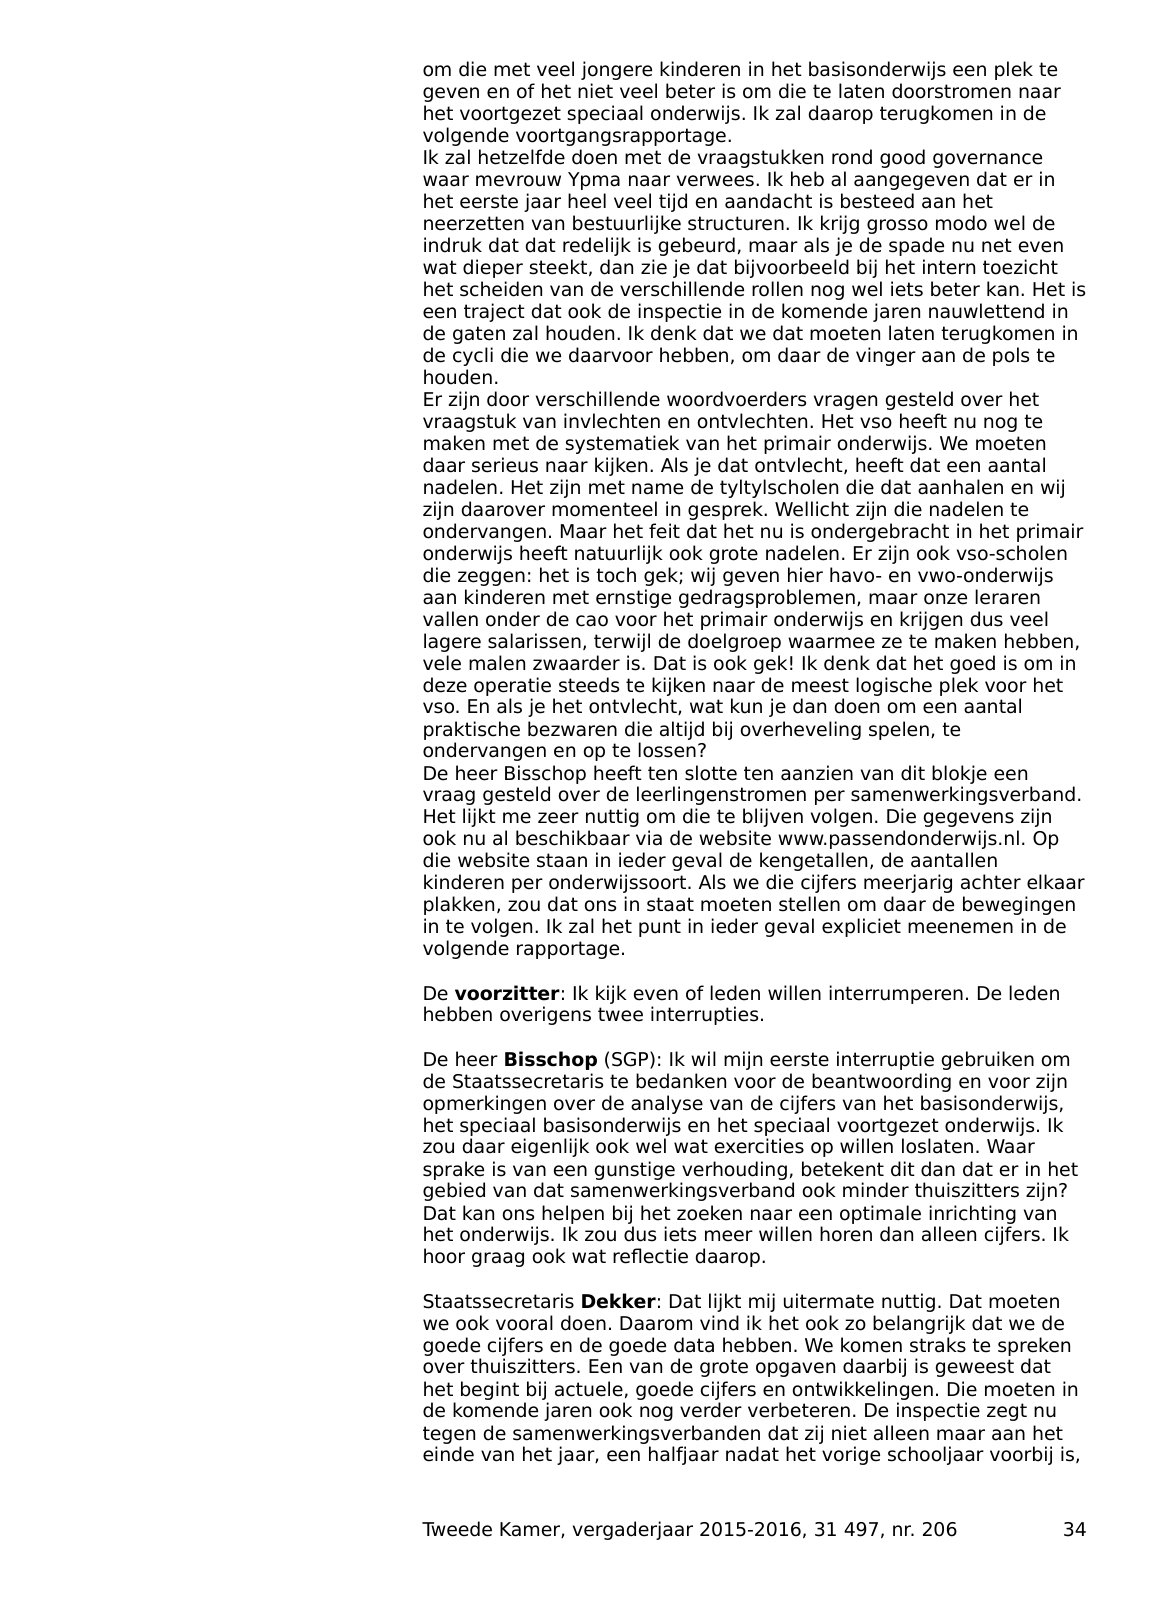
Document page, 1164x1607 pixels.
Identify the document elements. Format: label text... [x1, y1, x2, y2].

text De voorzitter: Ik kijk even of leden willen interrumperen. De leden hebben overigens twee interrupties. [422, 982, 1087, 1026]
text Ik zal hetzelfde doen met de vraagstukken rond good governance waar mevrouw Ypma naar verwees. Ik heb al aangegeven dat er in het eerste jaar heel veel tijd en aandacht is besteed aan het neerzetten van bestuurlijke structuren. Ik krijg grosso modo wel de indruk dat dat redelijk is gebeurd, maar als je de spade nu net even wat dieper steekt, dan zie je dat bijvoorbeeld bij het intern toezicht het scheiden van de verschillende rollen nog wel iets beter kan. Het is een traject dat ook de inspectie in de komende jaren nauwlettend in de gaten zal houden. Ik denk dat we dat moeten laten terugkomen in de cycli die we daarvoor hebben, om daar de vinger aan de pols te houden. [422, 147, 1087, 389]
text De heer Bisschop (SGP): Ik wil mijn eerste interruptie gebruiken om de Staatssecretaris te bedanken voor de beantwoording en voor zijn opmerkingen over de analyse van de cijfers van het basisonderwijs, het speciaal basisonderwijs en het speciaal voortgezet onderwijs. Ik zou daar eigenlijk ook wel wat exercities op willen loslaten. Waar sprake is van een gunstige verhouding, betekent dit dan dat er in het gebied van dat samenwerkingsverband ook minder thuiszitters zijn? Dat kan ons helpen bij het zoeken naar een optimale inrichting van het onderwijs. Ik zou dus iets meer willen horen dan alleen cijfers. Ik hoor graag ook wat reflectie daarop. [422, 1048, 1087, 1268]
text De heer Bisschop heeft ten slotte ten aanzien van dit blokje een vraag gesteld over de leerlingenstromen per samenwerkingsverband. Het lijkt me zeer nuttig om die te blijven volgen. Die gegevens zijn ook nu al beschikbaar via de website www.passendonderwijs.nl. Op die website staan in ieder geval de kengetallen, de aantallen kinderen per onderwijssoort. Als we die cijfers meerjarig achter elkaar plakken, zou dat ons in staat moeten stellen om daar de bewegingen in te volgen. Ik zal het punt in ieder geval expliciet meenemen in de volgende rapportage. [422, 762, 1087, 960]
text Er zijn door verschillende woordvoerders vragen gesteld over het vraagstuk van invlechten en ontvlechten. Het vso heeft nu nog te maken met de systematiek van het primair onderwijs. We moeten daar serieus naar kijken. Als je dat ontvlecht, heeft dat een aantal nadelen. Het zijn met name de tyltylscholen die dat aanhalen en wij zijn daarover momenteel in gesprek. Wellicht zijn die nadelen te ondervangen. Maar het feit dat het nu is ondergebracht in het primair onderwijs heeft natuurlijk ook grote nadelen. Er zijn ook vso-scholen die zeggen: het is toch gek; wij geven hier havo- en vwo-onderwijs aan kinderen met ernstige gedragsproblemen, maar onze leraren vallen onder de cao voor het primair onderwijs en krijgen dus veel lagere salarissen, terwijl de doelgroep waarmee ze te maken hebben, vele malen zwaarder is. Dat is ook gek! Ik denk dat het goed is om in deze operatie steeds te kijken naar de meest logische plek voor het vso. En als je het ontvlecht, wat kun je dan doen om een aantal praktische bezwaren die altijd bij overheveling spelen, te ondervangen en op te lossen? [422, 389, 1087, 762]
text om die met veel jongere kinderen in het basisonderwijs een plek te geven en of het niet veel beter is om die te laten doorstromen naar het voortgezet speciaal onderwijs. Ik zal daarop terugkomen in de volgende voortgangsrapportage. [422, 59, 1087, 147]
text Staatssecretaris Dekker: Dat lijkt mij uitermate nuttig. Dat moeten we ook vooral doen. Daarom vind ik het ook zo belangrijk dat we de goede cijfers en de goede data hebben. We komen straks te spreken over thuiszitters. Een van de grote opgaven daarbij is geweest dat het begint bij actuele, goede cijfers en ontwikkelingen. Die moeten in de komende jaren ook nog verder verbeteren. De inspectie zegt nu tegen de samenwerkingsverbanden dat zij niet alleen maar aan het einde van het jaar, een halfjaar nadat het vorige schooljaar voorbij is, [422, 1291, 1087, 1466]
